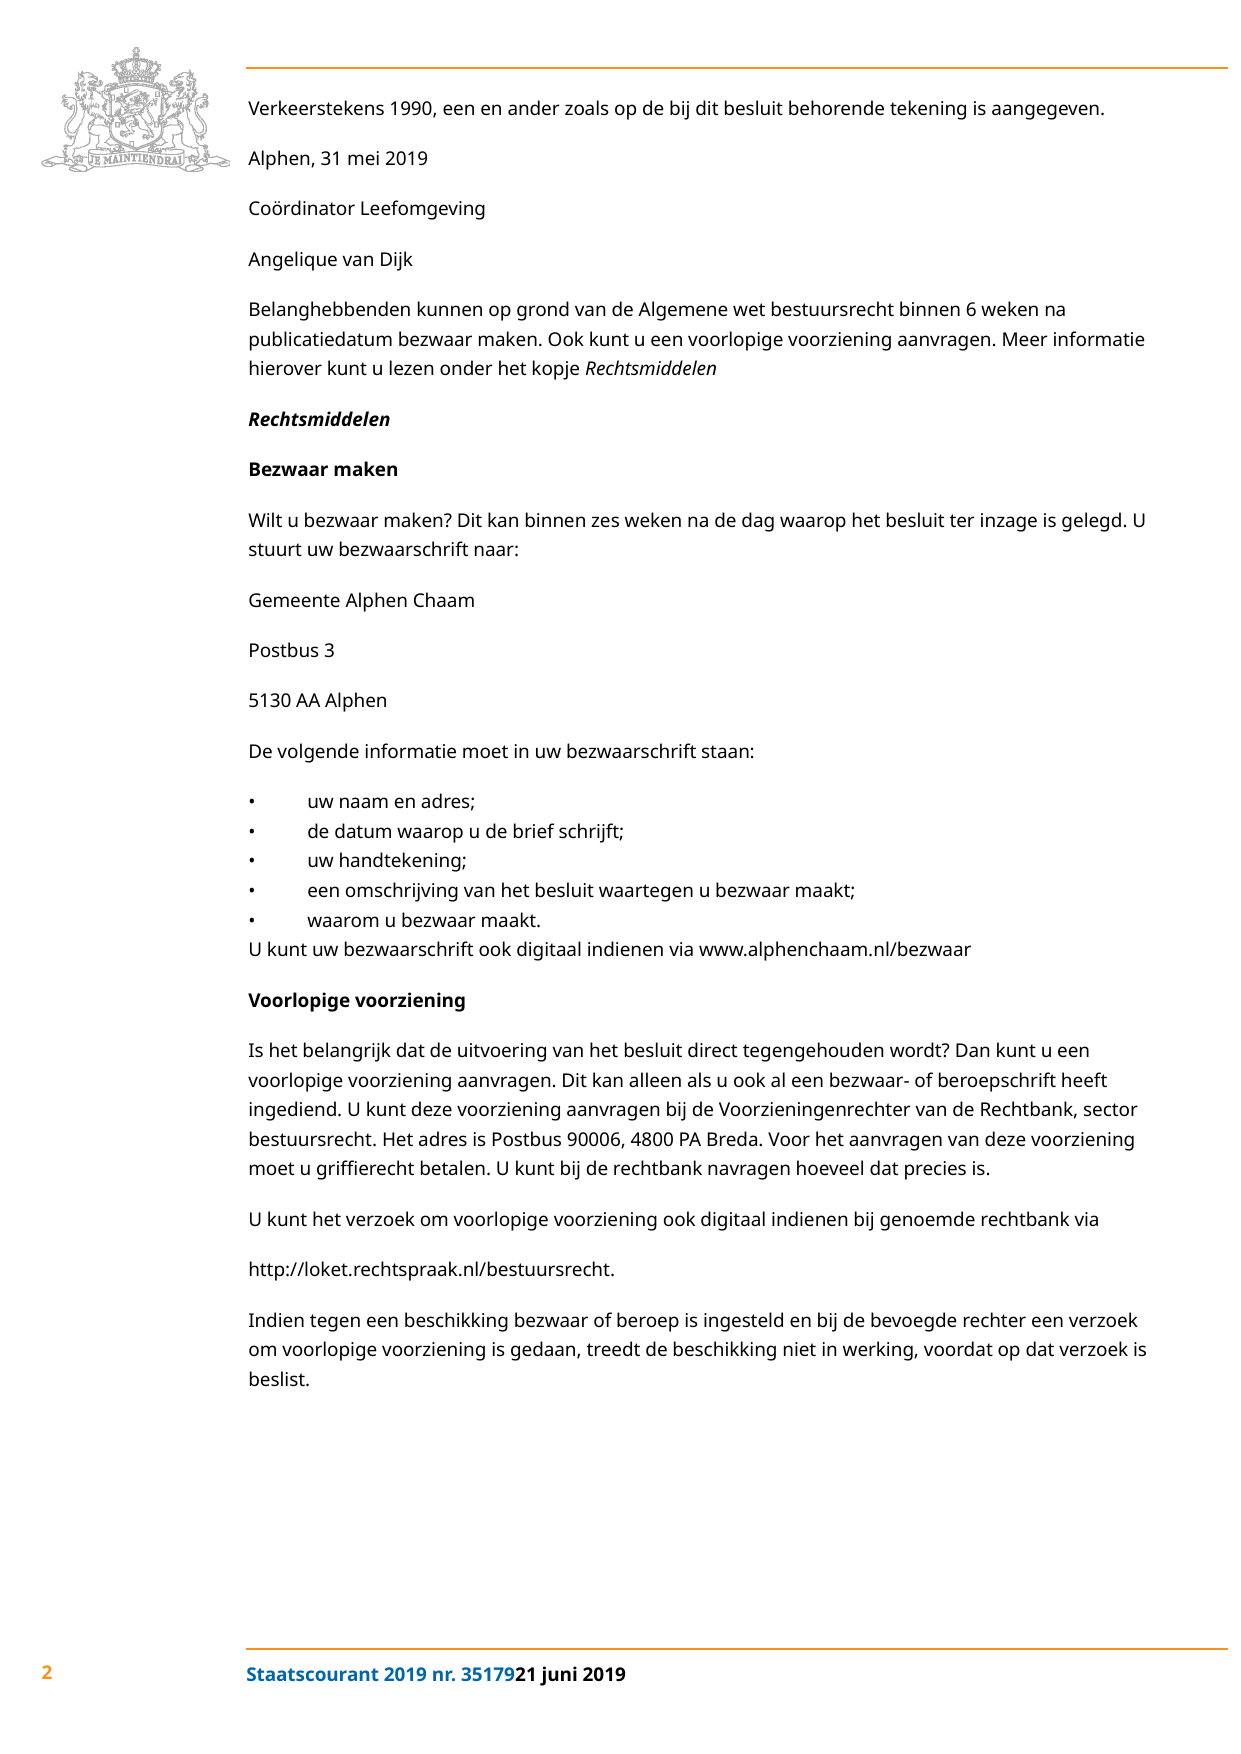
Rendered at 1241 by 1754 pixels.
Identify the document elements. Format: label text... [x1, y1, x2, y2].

text Indien tegen een beschikking bezwaar of beroep is ingesteld en bij de bevoegde rechter een verzoek om voorlopige voorziening is gedaan, treedt de beschikking niet in werking, voordat op dat verzoek is beslist. [248, 1307, 1152, 1392]
text Alphen, 31 mei 2019 [248, 145, 1152, 171]
text De volgende informatie moet in uw bezwaarschrift staan: [248, 738, 1152, 764]
picture [41, 47, 231, 172]
text Angelique van Dijk [248, 246, 1152, 272]
text Wilt u bezwaar maken? Dit kan binnen zes weken na de dag waarop het besluit ter inzage is gelegd. U stuurt uw bezwaarschrift naar: [248, 507, 1152, 562]
list de datum waarop u de brief schrijft; [248, 818, 1152, 844]
text U kunt uw bezwaarschrift ook digitaal indienen via www.alphenchaam.nl/bezwaar [248, 936, 1152, 962]
text Voorlopige voorziening [248, 987, 1152, 1013]
list uw naam en adres; [248, 788, 1152, 814]
text Rechtsmiddelen [248, 406, 1152, 432]
text U kunt het verzoek om voorlopige voorziening ook digitaal indienen bij genoemde rechtbank via [248, 1206, 1152, 1232]
list waarom u bezwaar maakt. [248, 907, 1152, 933]
list uw handtekening; [248, 848, 1152, 873]
text Coördinator Leefomgeving [248, 196, 1152, 221]
text 5130 AA Alphen [248, 688, 1152, 713]
text Postbus 3 [248, 637, 1152, 663]
text Gemeente Alphen Chaam [248, 587, 1152, 613]
text Verkeerstekens 1990, een en ander zoals op de bij dit besluit behorende tekening is aangegeven. [248, 95, 1152, 121]
text Is het belangrijk dat de uitvoering van het besluit direct tegengehouden wordt? Dan kunt u een voorlopige voorziening aanvragen. Dit kan alleen als u ook al een bezwaar- of beroepschrift heeft ingediend. U kunt deze voorziening aanvragen bij de Voorzieningenrechter van de Rechtbank, sector bestuursrecht. Het adres is Postbus 90006, 4800 PA Breda. Voor het aanvragen van deze voorziening moet u griffierecht betalen. U kunt bij de rechtbank navragen hoeveel dat precies is. [248, 1037, 1152, 1181]
text Belanghebbenden kunnen op grond van de Algemene wet bestuursrecht binnen 6 weken na publicatiedatum bezwaar maken. Ook kunt u een voorlopige voorziening aanvragen. Meer informatie hierover kunt u lezen onder het kopje Rechtsmiddelen [248, 296, 1152, 381]
text http://loket.rechtspraak.nl/bestuursrecht. [248, 1256, 1152, 1282]
list een omschrijving van het besluit waartegen u bezwaar maakt; [248, 877, 1152, 903]
text Bezwaar maken [248, 456, 1152, 482]
